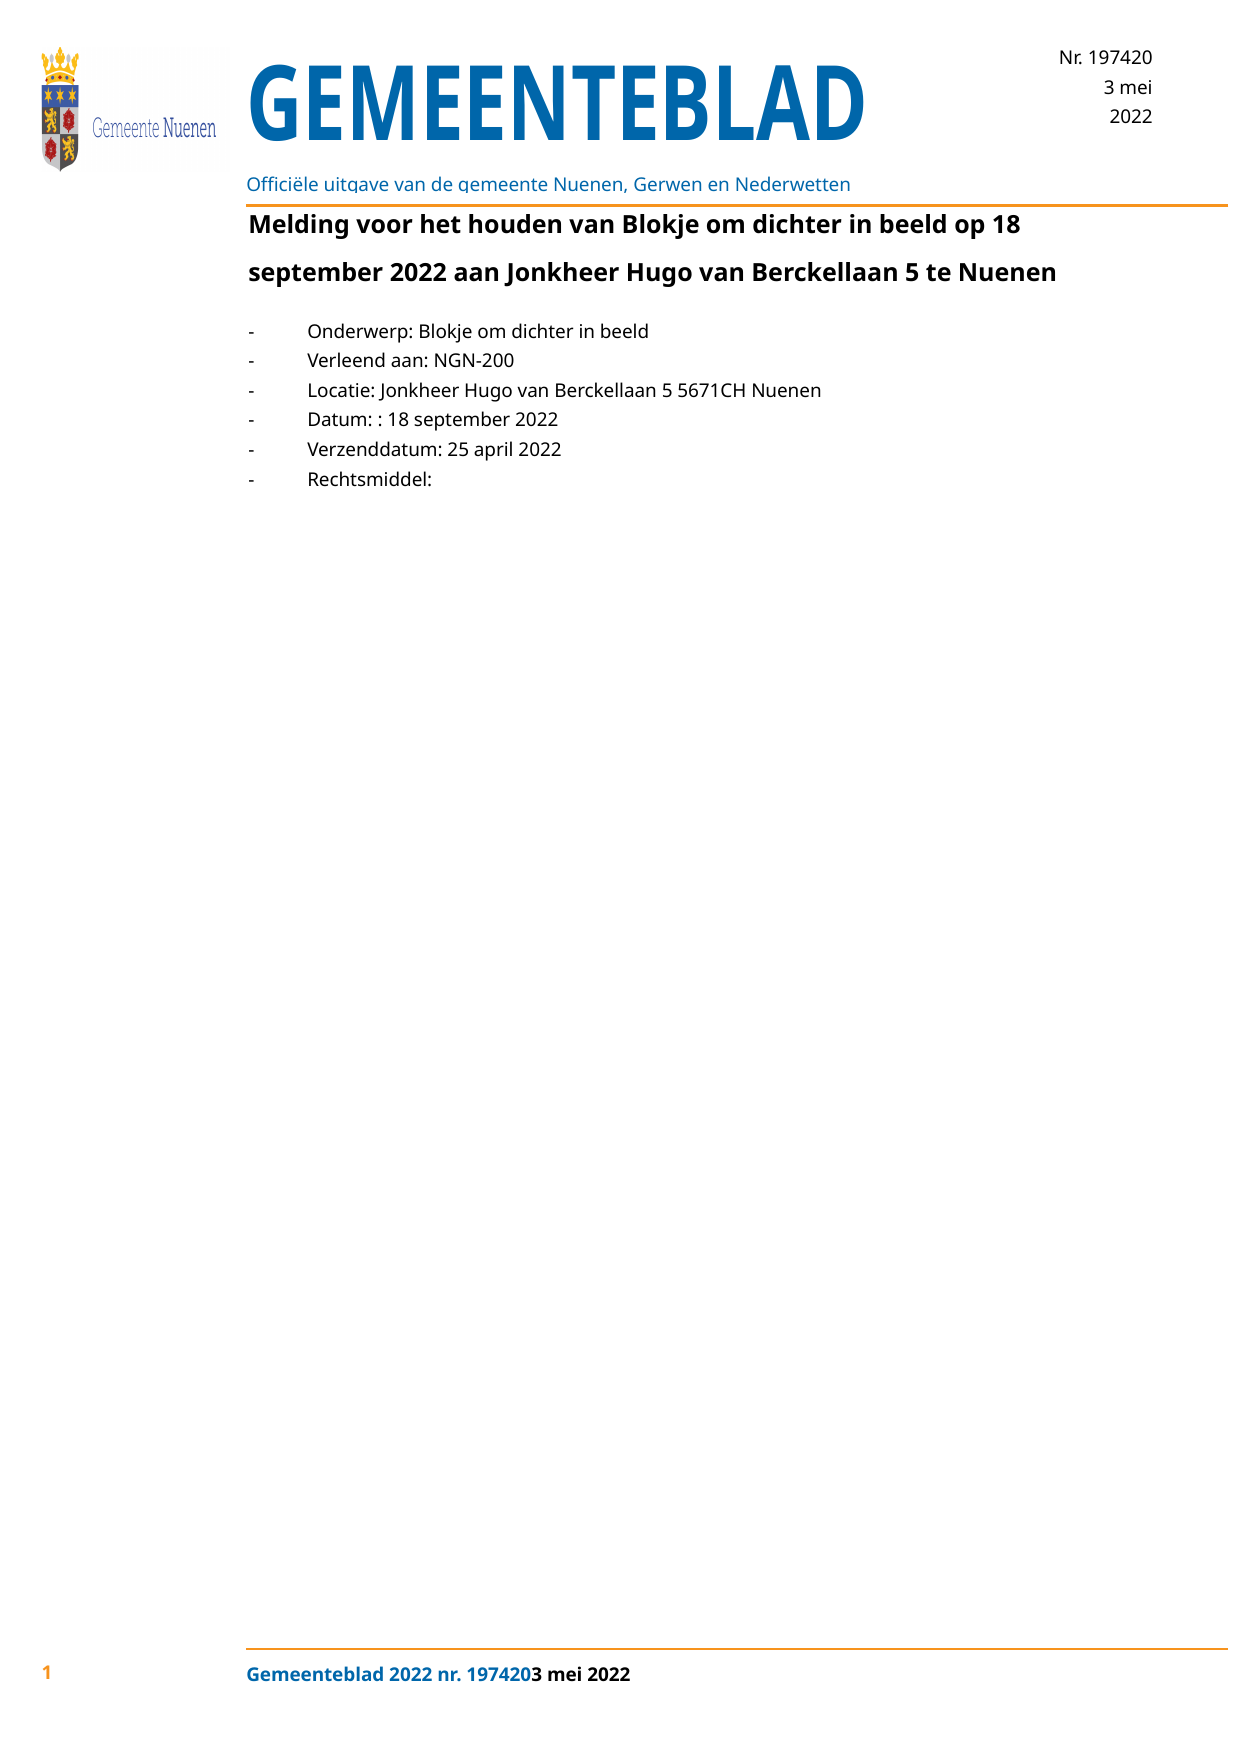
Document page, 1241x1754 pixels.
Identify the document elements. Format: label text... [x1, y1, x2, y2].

picture [41, 47, 231, 172]
list Verleend aan: NGN-200 [248, 347, 1152, 373]
list Datum: : 18 september 2022 [248, 407, 1152, 432]
list Rechtsmiddel: [248, 466, 1152, 492]
list Verzenddatum: 25 april 2022 [248, 436, 1152, 462]
list Onderwerp: Blokje om dichter in beeld [248, 318, 1152, 344]
list Locatie: Jonkheer Hugo van Berckellaan 5 5671CH Nuenen [248, 377, 1152, 403]
text Melding voor het houden van Blokje om dichter in beeld op 18 september 2022 aan Jonkheer Hugo van Berckellaan 5 te Nuenen [248, 207, 1152, 288]
